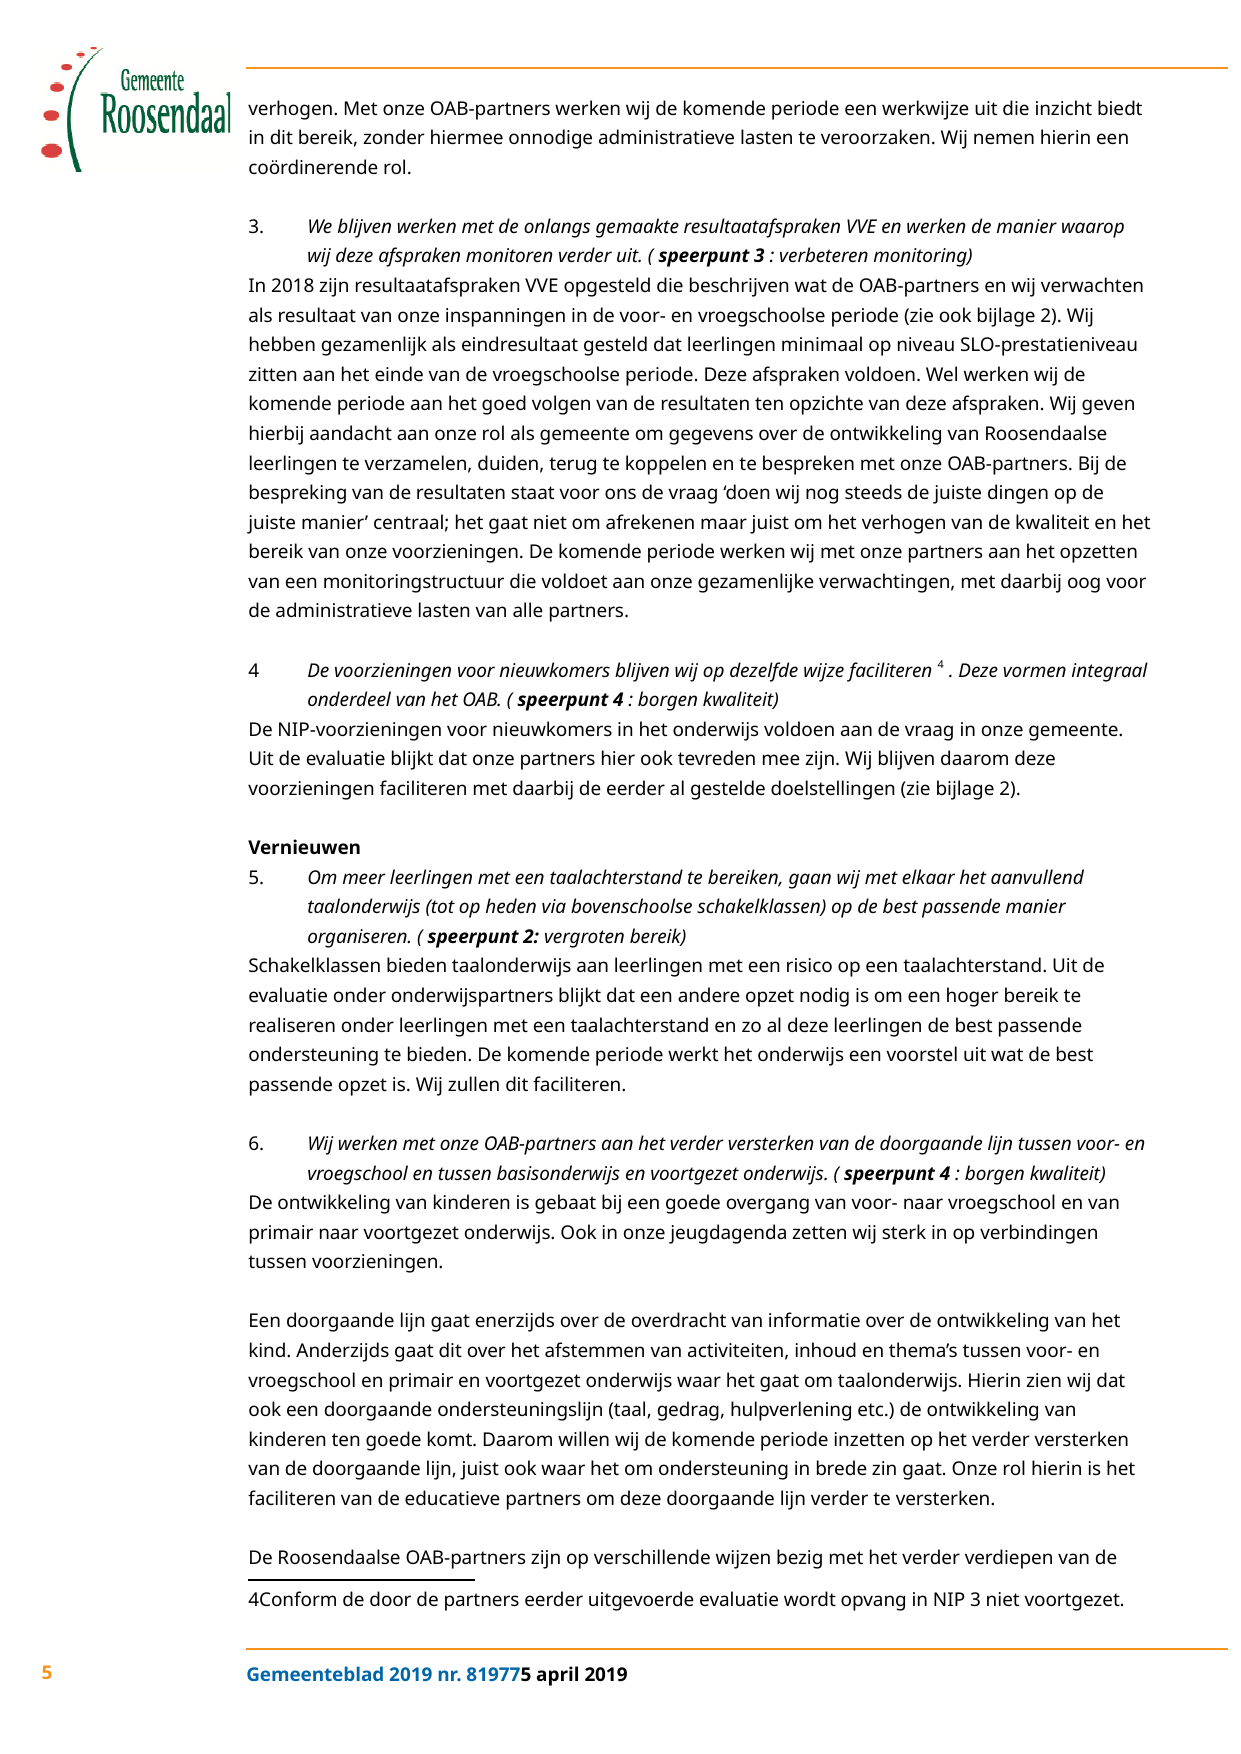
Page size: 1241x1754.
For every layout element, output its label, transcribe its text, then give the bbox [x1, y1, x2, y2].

list Om meer leerlingen met een taalachterstand te bereiken, gaan wij met elkaar het aanvullend taalonderwijs (tot op heden via bovenschoolse schakelklassen) op de best passende manier organiseren. ( speerpunt 2: vergroten bereik) [248, 864, 1152, 949]
text De Roosendaalse OAB-partners zijn op verschillende wijzen bezig met het verder verdiepen van de [248, 1544, 1152, 1570]
list Conform de door de partners eerder uitgevoerde evaluatie wordt opvang in NIP 3 niet voortgezet. [248, 1586, 1152, 1612]
list De voorzieningen voor nieuwkomers blijven wij op dezelfde wijze faciliteren . Deze vormen integraal onderdeel van het OAB. ( speerpunt 4 : borgen kwaliteit) [248, 657, 1152, 712]
text Een doorgaande lijn gaat enerzijds over de overdracht van informatie over de ontwikkeling van het kind. Anderzijds gaat dit over het afstemmen van activiteiten, inhoud en thema’s tussen voor- en vroegschool en primair en voortgezet onderwijs waar het gaat om taalonderwijs. Hierin zien wij dat ook een doorgaande ondersteuningslijn (taal, gedrag, hulpverlening etc.) de ontwikkeling van kinderen ten goede komt. Daarom willen wij de komende periode inzetten op het verder versterken van de doorgaande lijn, juist ook waar het om ondersteuning in brede zin gaat. Onze rol hierin is het faciliteren van de educatieve partners om deze doorgaande lijn verder te versterken. [248, 1308, 1152, 1511]
text Vernieuwen [248, 834, 1152, 860]
text Schakelklassen bieden taalonderwijs aan leerlingen met een risico op een taalachterstand. Uit de evaluatie onder onderwijspartners blijkt dat een andere opzet nodig is om een hoger bereik te realiseren onder leerlingen met een taalachterstand en zo al deze leerlingen de best passende ondersteuning te bieden. De komende periode werkt het onderwijs een voorstel uit wat de best passende opzet is. Wij zullen dit faciliteren. [248, 953, 1152, 1097]
text De NIP-voorzieningen voor nieuwkomers in het onderwijs voldoen aan de vraag in onze gemeente. Uit de evaluatie blijkt dat onze partners hier ook tevreden mee zijn. Wij blijven daarom deze voorzieningen faciliteren met daarbij de eerder al gestelde doelstellingen (zie bijlage 2). [248, 716, 1152, 801]
list We blijven werken met de onlangs gemaakte resultaatafspraken VVE en werken de manier waarop wij deze afspraken monitoren verder uit. ( speerpunt 3 : verbeteren monitoring) [248, 213, 1152, 268]
text In 2018 zijn resultaatafspraken VVE opgesteld die beschrijven wat de OAB-partners en wij verwachten als resultaat van onze inspanningen in de voor- en vroegschoolse periode (zie ook bijlage 2). Wij hebben gezamenlijk als eindresultaat gesteld dat leerlingen minimaal op niveau SLO-prestatieniveau zitten aan het einde van de vroegschoolse periode. Deze afspraken voldoen. Wel werken wij de komende periode aan het goed volgen van de resultaten ten opzichte van deze afspraken. Wij geven hierbij aandacht aan onze rol als gemeente om gegevens over de ontwikkeling van Roosendaalse leerlingen te verzamelen, duiden, terug te koppelen en te bespreken met onze OAB-partners. Bij de bespreking van de resultaten staat voor ons de vraag ‘doen wij nog steeds de juiste dingen op de juiste manier’ centraal; het gaat niet om afrekenen maar juist om het verhogen van de kwaliteit en het bereik van onze voorzieningen. De komende periode werken wij met onze partners aan het opzetten van een monitoringstructuur die voldoet aan onze gezamenlijke verwachtingen, met daarbij oog voor de administratieve lasten van alle partners. [248, 272, 1152, 623]
picture [41, 47, 231, 172]
list Wij werken met onze OAB-partners aan het verder versterken van de doorgaande lijn tussen voor- en vroegschool en tussen basisonderwijs en voortgezet onderwijs. ( speerpunt 4 : borgen kwaliteit) [248, 1130, 1152, 1186]
text De ontwikkeling van kinderen is gebaat bij een goede overgang van voor- naar vroegschool en van primair naar voortgezet onderwijs. Ook in onze jeugdagenda zetten wij sterk in op verbindingen tussen voorzieningen. [248, 1189, 1152, 1274]
text verhogen. Met onze OAB-partners werken wij de komende periode een werkwijze uit die inzicht biedt in dit bereik, zonder hiermee onnodige administratieve lasten te veroorzaken. Wij nemen hierin een coördinerende rol. [248, 95, 1152, 180]
